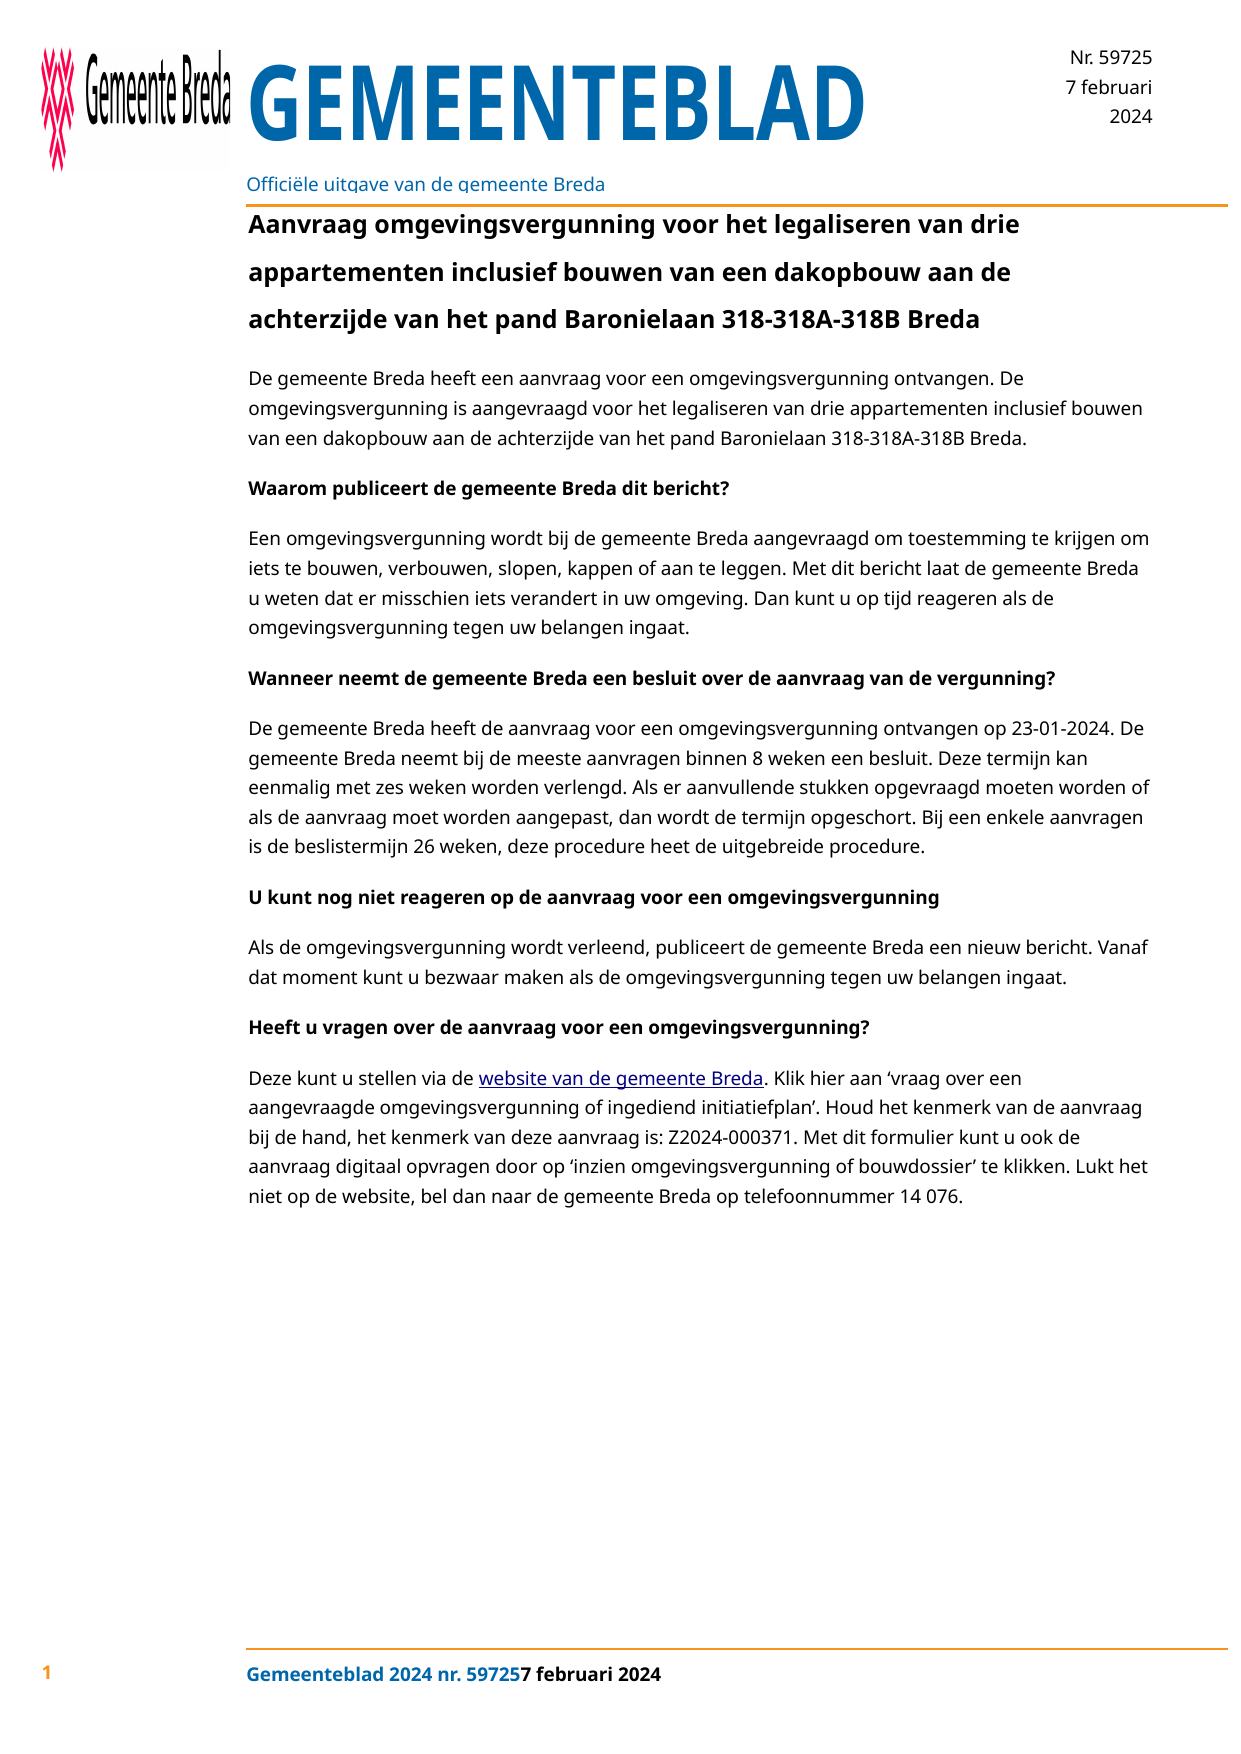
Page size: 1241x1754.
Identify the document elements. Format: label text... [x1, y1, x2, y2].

text Waarom publiceert de gemeente Breda dit bericht? [248, 475, 1152, 501]
text De gemeente Breda heeft de aanvraag voor een omgevingsvergunning ontvangen op 23-01-2024. De gemeente Breda neemt bij de meeste aanvragen binnen 8 weken een besluit. Deze termijn kan eenmalig met zes weken worden verlengd. Als er aanvullende stukken opgevraagd moeten worden of als de aanvraag moet worden aangepast, dan wordt de termijn opgeschort. Bij een enkele aanvragen is de beslistermijn 26 weken, deze procedure heet de uitgebreide procedure. [248, 715, 1152, 859]
text Heeft u vragen over de aanvraag voor een omgevingsvergunning? [248, 1014, 1152, 1040]
text Een omgevingsvergunning wordt bij de gemeente Breda aangevraagd om toestemming te krijgen om iets te bouwen, verbouwen, slopen, kappen of aan te leggen. Met dit bericht laat de gemeente Breda u weten dat er misschien iets verandert in uw omgeving. Dan kunt u op tijd reageren als de omgevingsvergunning tegen uw belangen ingaat. [248, 526, 1152, 640]
text Als de omgevingsvergunning wordt verleend, publiceert de gemeente Breda een nieuw bericht. Vanaf dat moment kunt u bezwaar maken als de omgevingsvergunning tegen uw belangen ingaat. [248, 934, 1152, 989]
text Wanneer neemt de gemeente Breda een besluit over de aanvraag van de vergunning? [248, 665, 1152, 690]
text Aanvraag omgevingsvergunning voor het legaliseren van drie appartementen inclusief bouwen van een dakopbouw aan de achterzijde van het pand Baronielaan 318-318A-318B Breda [248, 207, 1152, 336]
text U kunt nog niet reageren op de aanvraag voor een omgevingsvergunning [248, 884, 1152, 909]
text Deze kunt u stellen via de website van de gemeente Breda. Klik hier aan ‘vraag over een aangevraagde omgevingsvergunning of ingediend initiatiefplan’. Houd het kenmerk van de aanvraag bij de hand, het kenmerk van deze aanvraag is: Z2024-000371. Met dit formulier kunt u ook de aanvraag digitaal opvragen door op ‘inzien omgevingsvergunning of bouwdossier’ te klikken. Lukt het niet op de website, bel dan naar de gemeente Breda op telefoonnummer 14 076. [248, 1065, 1152, 1209]
picture [41, 47, 231, 172]
text De gemeente Breda heeft een aanvraag voor een omgevingsvergunning ontvangen. De omgevingsvergunning is aangevraagd voor het legaliseren van drie appartementen inclusief bouwen van een dakopbouw aan de achterzijde van het pand Baronielaan 318-318A-318B Breda. [248, 366, 1152, 450]
